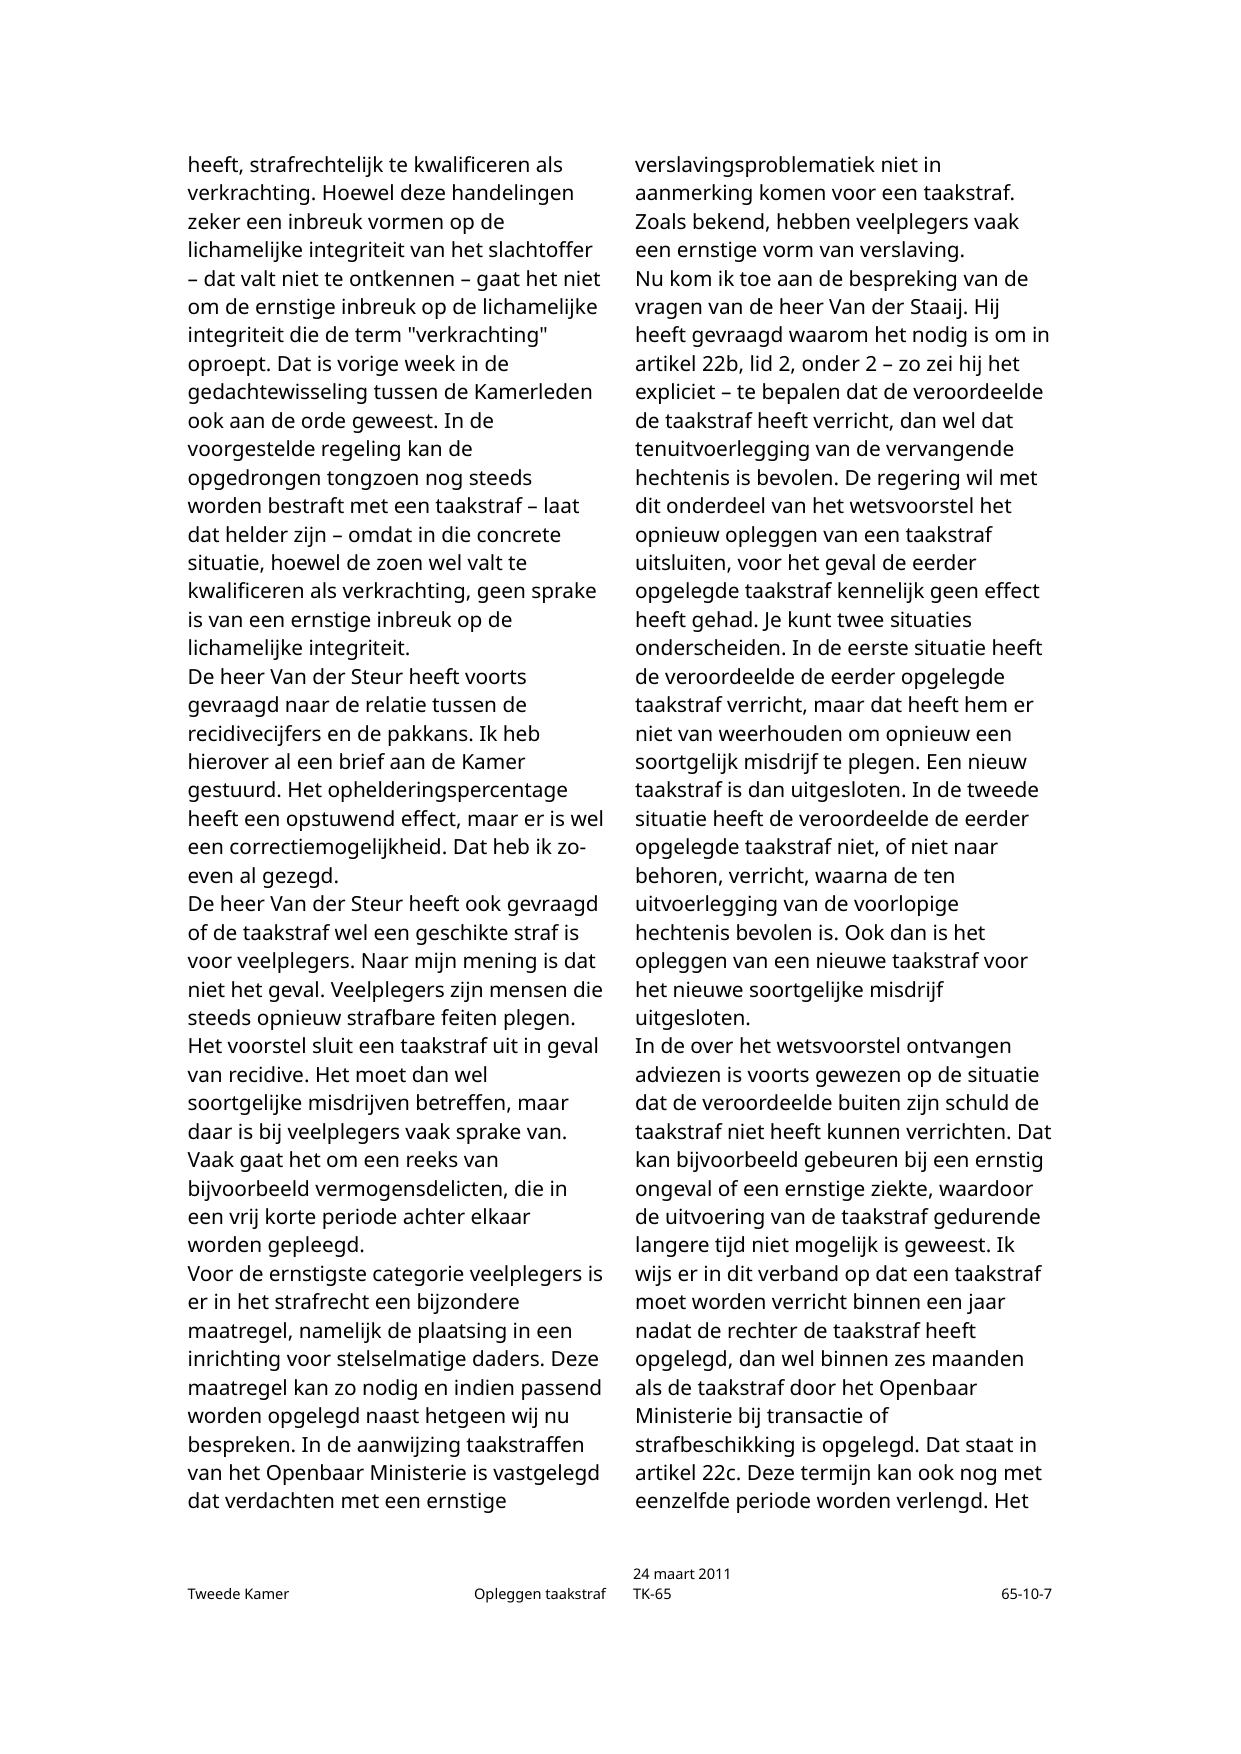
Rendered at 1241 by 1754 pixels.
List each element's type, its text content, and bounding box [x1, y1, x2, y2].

text heeft, strafrechtelijk te kwalificeren als verkrachting. Hoewel deze handelingen zeker een inbreuk vormen op de lichamelijke integriteit van het slachtoffer – dat valt niet te ontkennen – gaat het niet om de ernstige inbreuk op de lichamelijke integriteit die de term "verkrachting" oproept. Dat is vorige week in de gedachtewisseling tussen de Kamerleden ook aan de orde geweest. In de voorgestelde regeling kan de opgedrongen tongzoen nog steeds worden bestraft met een taakstraf – laat dat helder zijn – omdat in die concrete situatie, hoewel de zoen wel valt te kwalificeren als verkrachting, geen sprake is van een ernstige inbreuk op de lichamelijke integriteit. [187, 150, 605, 662]
text De heer Van der Steur heeft ook gevraagd of de taakstraf wel een geschikte straf is voor veelplegers. Naar mijn mening is dat niet het geval. Veelplegers zijn mensen die steeds opnieuw strafbare feiten plegen. Het voorstel sluit een taakstraf uit in geval van recidive. Het moet dan wel soortgelijke misdrijven betreffen, maar daar is bij veelplegers vaak sprake van. Vaak gaat het om een reeks van bijvoorbeeld vermogensdelicten, die in een vrij korte periode achter elkaar worden gepleegd. [187, 889, 605, 1259]
text In de over het wetsvoorstel ontvangen adviezen is voorts gewezen op de situatie dat de veroordeelde buiten zijn schuld de taakstraf niet heeft kunnen verrichten. Dat kan bijvoorbeeld gebeuren bij een ernstig ongeval of een ernstige ziekte, waardoor de uitvoering van de taakstraf gedurende langere tijd niet mogelijk is geweest. Ik wijs er in dit verband op dat een taakstraf moet worden verricht binnen een jaar nadat de rechter de taakstraf heeft opgelegd, dan wel binnen zes maanden als de taakstraf door het Openbaar Ministerie bij transactie of strafbeschikking is opgelegd. Dat staat in artikel 22c. Deze termijn kan ook nog met eenzelfde periode worden verlengd. Het [635, 1032, 1053, 1515]
text verslavingsproblematiek niet in aanmerking komen voor een taakstraf. Zoals bekend, hebben veelplegers vaak een ernstige vorm van verslaving. [635, 150, 1053, 264]
text Nu kom ik toe aan de bespreking van de vragen van de heer Van der Staaij. Hij heeft gevraagd waarom het nodig is om in artikel 22b, lid 2, onder 2 – zo zei hij het expliciet – te bepalen dat de veroordeelde de taakstraf heeft verricht, dan wel dat tenuitvoerlegging van de vervangende hechtenis is bevolen. De regering wil met dit onderdeel van het wetsvoorstel het opnieuw opleggen van een taakstraf uitsluiten, voor het geval de eerder opgelegde taakstraf kennelijk geen effect heeft gehad. Je kunt twee situaties onderscheiden. In de eerste situatie heeft de veroordeelde de eerder opgelegde taakstraf verricht, maar dat heeft hem er niet van weerhouden om opnieuw een soortgelijk misdrijf te plegen. Een nieuw taakstraf is dan uitgesloten. In de tweede situatie heeft de veroordeelde de eerder opgelegde taakstraf niet, of niet naar behoren, verricht, waarna de ten uitvoerlegging van de voorlopige hechtenis bevolen is. Ook dan is het opleggen van een nieuwe taakstraf voor het nieuwe soortgelijke misdrijf uitgesloten. [635, 264, 1053, 1032]
text De heer Van der Steur heeft voorts gevraagd naar de relatie tussen de recidivecijfers en de pakkans. Ik heb hierover al een brief aan de Kamer gestuurd. Het ophelderingspercentage heeft een opstuwend effect, maar er is wel een correctiemogelijkheid. Dat heb ik zo-even al gezegd. [187, 662, 605, 889]
text Voor de ernstigste categorie veelplegers is er in het strafrecht een bijzondere maatregel, namelijk de plaatsing in een inrichting voor stelselmatige daders. Deze maatregel kan zo nodig en indien passend worden opgelegd naast hetgeen wij nu bespreken. In de aanwijzing taakstraffen van het Openbaar Ministerie is vastgelegd dat verdachten met een ernstige [187, 1259, 605, 1515]
